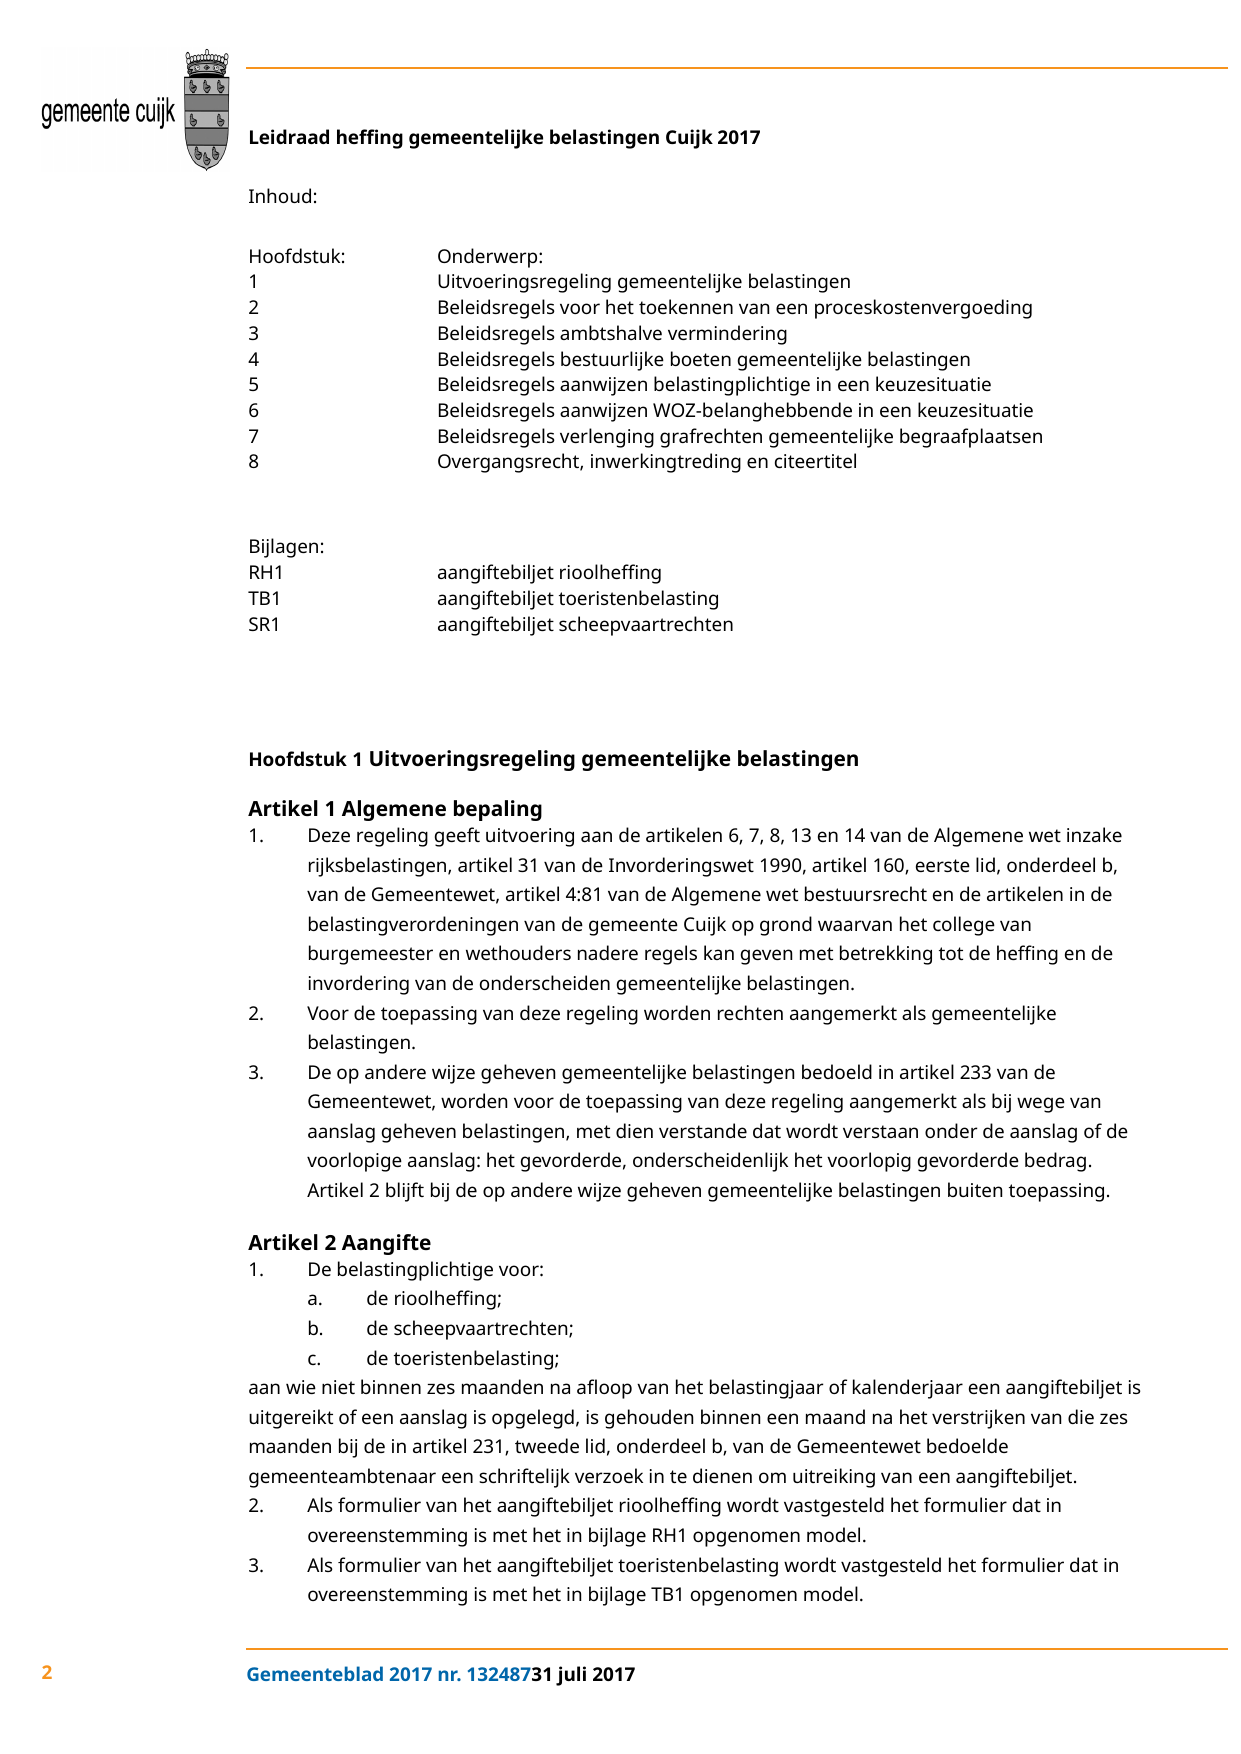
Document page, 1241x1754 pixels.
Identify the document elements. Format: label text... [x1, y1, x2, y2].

text Artikel 1 Algemene bepaling [248, 794, 1152, 822]
table_cell aangiftebiljet scheepvaartrechten [437, 611, 1152, 725]
table_cell 1 [248, 269, 437, 294]
text Artikel 2 Aangifte [248, 1228, 1152, 1256]
table_cell Beleidsregels verlenging grafrechten gemeentelijke begraafplaatsen [437, 423, 1152, 449]
table_cell aangiftebiljet rioolheffing [437, 559, 1152, 585]
table_cell aangiftebiljet toeristenbelasting [437, 585, 1152, 611]
table_cell Bijlagen: [248, 534, 437, 559]
table_header Hoofdstuk: [248, 243, 437, 268]
table_cell [437, 534, 1152, 559]
list De op andere wijze geheven gemeentelijke belastingen bedoeld in artikel 233 van de Gemeentewet, worden voor de toepassing van deze regeling aangemerkt als bij wege van aanslag geheven belastingen, met dien verstande dat wordt verstaan onder de aanslag of de voorlopige aanslag: het gevorderde, onderscheidenlijk het voorlopig gevorderde bedrag. Artikel 2 blijft bij de op andere wijze geheven gemeentelijke belastingen buiten toepassing. [248, 1059, 1152, 1203]
table_cell 6 [248, 397, 437, 423]
table_cell 5 [248, 371, 437, 397]
table_cell Uitvoeringsregeling gemeentelijke belastingen [437, 269, 1152, 294]
table_cell TB1 [248, 585, 437, 611]
table_cell Beleidsregels bestuurlijke boeten gemeentelijke belastingen [437, 346, 1152, 371]
table_cell Beleidsregels aanwijzen belastingplichtige in een keuzesituatie [437, 371, 1152, 397]
text Inhoud: [248, 183, 1152, 209]
list Deze regeling geeft uitvoering aan de artikelen 6, 7, 8, 13 en 14 van de Algemene wet inzake rijksbelastingen, artikel 31 van de Invorderingswet 1990, artikel 160, eerste lid, onderdeel b, van de Gemeentewet, artikel 4:81 van de Algemene wet bestuursrecht en de artikelen in de belastingverordeningen van de gemeente Cuijk op grond waarvan het college van burgemeester en wethouders nadere regels kan geven met betrekking tot de heffing en de invordering van de onderscheiden gemeentelijke belastingen. [248, 822, 1152, 996]
table_cell Beleidsregels aanwijzen WOZ-belanghebbende in een keuzesituatie [437, 397, 1152, 423]
table_cell Beleidsregels ambtshalve vermindering [437, 320, 1152, 346]
table_cell 8 [248, 449, 437, 533]
table_header Onderwerp: [437, 243, 1152, 268]
list Als formulier van het aangiftebiljet rioolheffing wordt vastgesteld het formulier dat in overeenstemming is met het in bijlage RH1 opgenomen model. [248, 1493, 1152, 1548]
list De belastingplichtige voor: [248, 1256, 1152, 1282]
list de scheepvaartrechten; [307, 1315, 1152, 1341]
text Leidraad heffing gemeentelijke belastingen Cuijk 2017 [248, 124, 1152, 150]
list de toeristenbelasting; [307, 1345, 1152, 1371]
table_cell 4 [248, 346, 437, 371]
table_cell 7 [248, 423, 437, 449]
picture [41, 47, 231, 172]
table_cell 3 [248, 320, 437, 346]
text Hoofdstuk 1 Uitvoeringsregeling gemeentelijke belastingen [248, 744, 1152, 773]
list Als formulier van het aangiftebiljet toeristenbelasting wordt vastgesteld het formulier dat in overeenstemming is met het in bijlage TB1 opgenomen model. [248, 1552, 1152, 1607]
list Voor de toepassing van deze regeling worden rechten aangemerkt als gemeentelijke belastingen. [248, 1000, 1152, 1055]
table_cell Overgangsrecht, inwerkingtreding en citeertitel [437, 449, 1152, 533]
table_cell Beleidsregels voor het toekennen van een proceskostenvergoeding [437, 294, 1152, 320]
table_cell SR1 [248, 611, 437, 725]
list de rioolheffing; [307, 1286, 1152, 1311]
table_cell RH1 [248, 559, 437, 585]
table_cell 2 [248, 294, 437, 320]
text aan wie niet binnen zes maanden na afloop van het belastingjaar of kalenderjaar een aangiftebiljet is uitgereikt of een aanslag is opgelegd, is gehouden binnen een maand na het verstrijken van die zes maanden bij de in artikel 231, tweede lid, onderdeel b, van de Gemeentewet bedoelde gemeenteambtenaar een schriftelijk verzoek in te dienen om uitreiking van een aangiftebiljet. [248, 1374, 1152, 1489]
